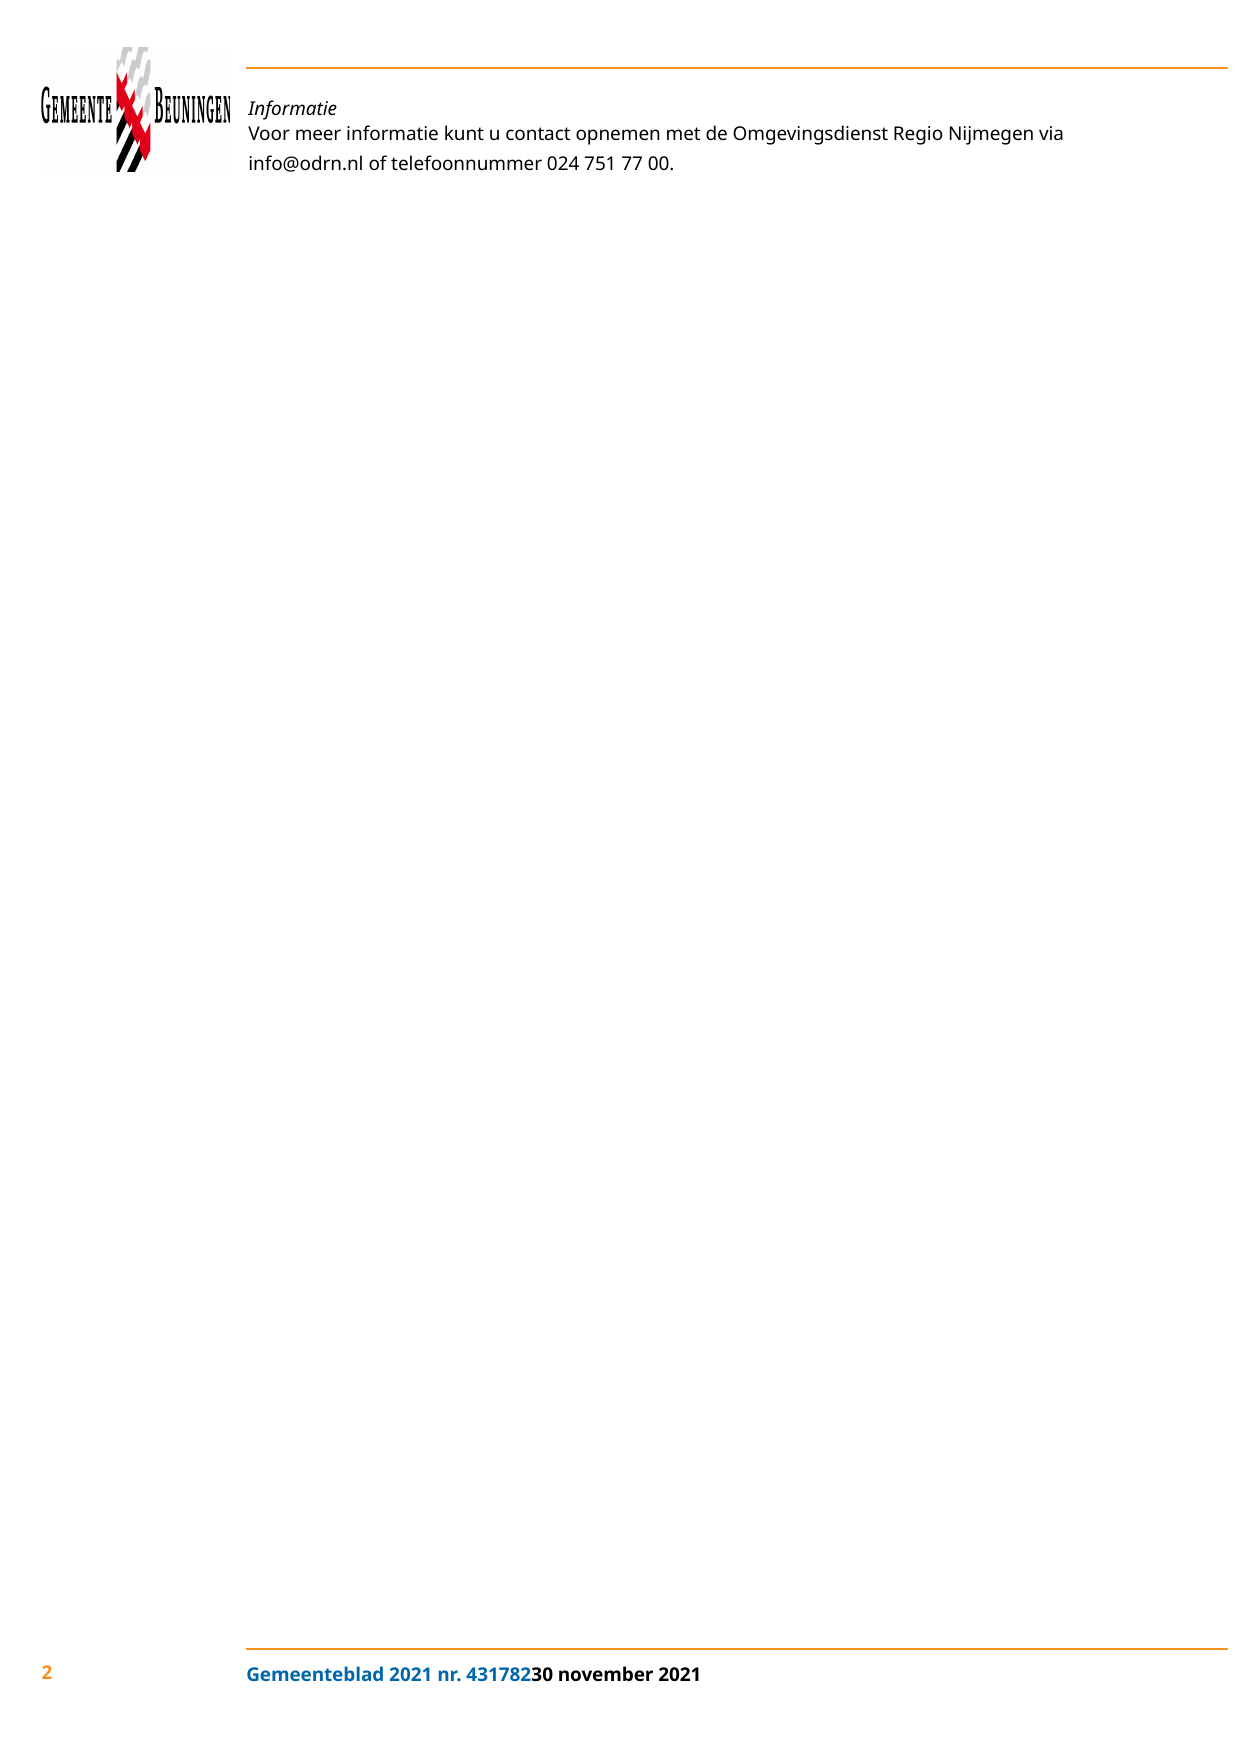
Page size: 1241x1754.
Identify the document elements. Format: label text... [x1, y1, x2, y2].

text Informatie [248, 95, 1152, 121]
picture [41, 47, 231, 172]
text Voor meer informatie kunt u contact opnemen met de Omgevingsdienst Regio Nijmegen via info@odrn.nl of telefoonnummer 024 751 77 00. [248, 121, 1152, 176]
